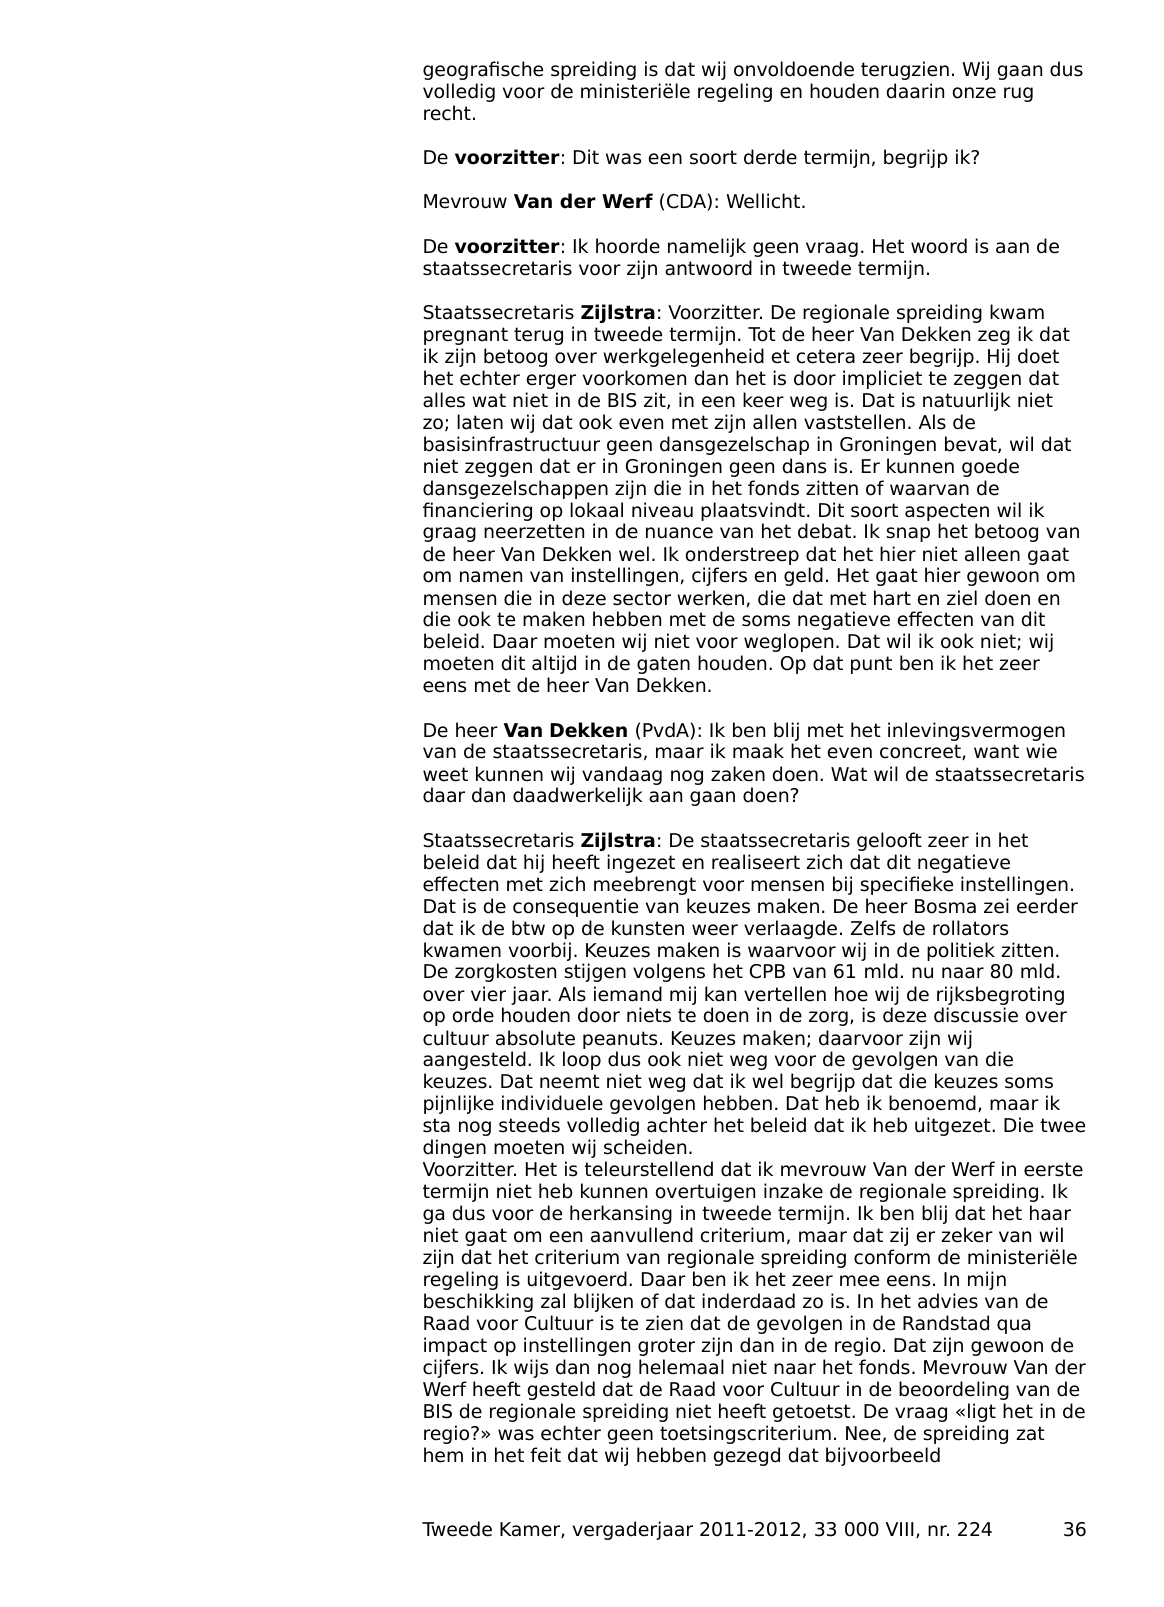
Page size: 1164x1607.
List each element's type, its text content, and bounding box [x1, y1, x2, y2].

text De voorzitter: Dit was een soort derde termijn, begrijp ik? [422, 147, 1087, 169]
text Voorzitter. Het is teleurstellend dat ik mevrouw Van der Werf in eerste termijn niet heb kunnen overtuigen inzake de regionale spreiding. Ik ga dus voor de herkansing in tweede termijn. Ik ben blij dat het haar niet gaat om een aanvullend criterium, maar dat zij er zeker van wil zijn dat het criterium van regionale spreiding conform de ministeriële regeling is uitgevoerd. Daar ben ik het zeer mee eens. In mijn beschikking zal blijken of dat inderdaad zo is. In het advies van de Raad voor Cultuur is te zien dat de gevolgen in de Randstad qua impact op instellingen groter zijn dan in de regio. Dat zijn gewoon de cijfers. Ik wijs dan nog helemaal niet naar het fonds. Mevrouw Van der Werf heeft gesteld dat de Raad voor Cultuur in de beoordeling van de BIS de regionale spreiding niet heeft getoetst. De vraag «ligt het in de regio?» was echter geen toetsingscriterium. Nee, de spreiding zat hem in het feit dat wij hebben gezegd dat bijvoorbeeld [422, 1159, 1087, 1467]
text Staatssecretaris Zijlstra: De staatssecretaris gelooft zeer in het beleid dat hij heeft ingezet en realiseert zich dat dit negatieve effecten met zich meebrengt voor mensen bij specifieke instellingen. Dat is de consequentie van keuzes maken. De heer Bosma zei eerder dat ik de btw op de kunsten weer verlaagde. Zelfs de rollators kwamen voorbij. Keuzes maken is waarvoor wij in de politiek zitten. De zorgkosten stijgen volgens het CPB van 61 mld. nu naar 80 mld. over vier jaar. Als iemand mij kan vertellen hoe wij de rijksbegroting op orde houden door niets te doen in de zorg, is deze discussie over cultuur absolute peanuts. Keuzes maken; daarvoor zijn wij aangesteld. Ik loop dus ook niet weg voor de gevolgen van die keuzes. Dat neemt niet weg dat ik wel begrijp dat die keuzes soms pijnlijke individuele gevolgen hebben. Dat heb ik benoemd, maar ik sta nog steeds volledig achter het beleid dat ik heb uitgezet. Die twee dingen moeten wij scheiden. [422, 829, 1087, 1159]
text Mevrouw Van der Werf (CDA): Wellicht. [422, 191, 1087, 213]
text geografische spreiding is dat wij onvoldoende terugzien. Wij gaan dus volledig voor de ministeriële regeling en houden daarin onze rug recht. [422, 59, 1087, 125]
text De voorzitter: Ik hoorde namelijk geen vraag. Het woord is aan de staatssecretaris voor zijn antwoord in tweede termijn. [422, 236, 1087, 279]
text Staatssecretaris Zijlstra: Voorzitter. De regionale spreiding kwam pregnant terug in tweede termijn. Tot de heer Van Dekken zeg ik dat ik zijn betoog over werkgelegenheid et cetera zeer begrijp. Hij doet het echter erger voorkomen dan het is door impliciet te zeggen dat alles wat niet in de BIS zit, in een keer weg is. Dat is natuurlijk niet zo; laten wij dat ook even met zijn allen vaststellen. Als de basisinfrastructuur geen dansgezelschap in Groningen bevat, wil dat niet zeggen dat er in Groningen geen dans is. Er kunnen goede dansgezelschappen zijn die in het fonds zitten of waarvan de financiering op lokaal niveau plaatsvindt. Dit soort aspecten wil ik graag neerzetten in de nuance van het debat. Ik snap het betoog van de heer Van Dekken wel. Ik onderstreep dat het hier niet alleen gaat om namen van instellingen, cijfers en geld. Het gaat hier gewoon om mensen die in deze sector werken, die dat met hart en ziel doen en die ook te maken hebben met de soms negatieve effecten van dit beleid. Daar moeten wij niet voor weglopen. Dat wil ik ook niet; wij moeten dit altijd in de gaten houden. Op dat punt ben ik het zeer eens met de heer Van Dekken. [422, 302, 1087, 697]
text De heer Van Dekken (PvdA): Ik ben blij met het inlevingsvermogen van de staatssecretaris, maar ik maak het even concreet, want wie weet kunnen wij vandaag nog zaken doen. Wat wil de staatssecretaris daar dan daadwerkelijk aan gaan doen? [422, 719, 1087, 807]
